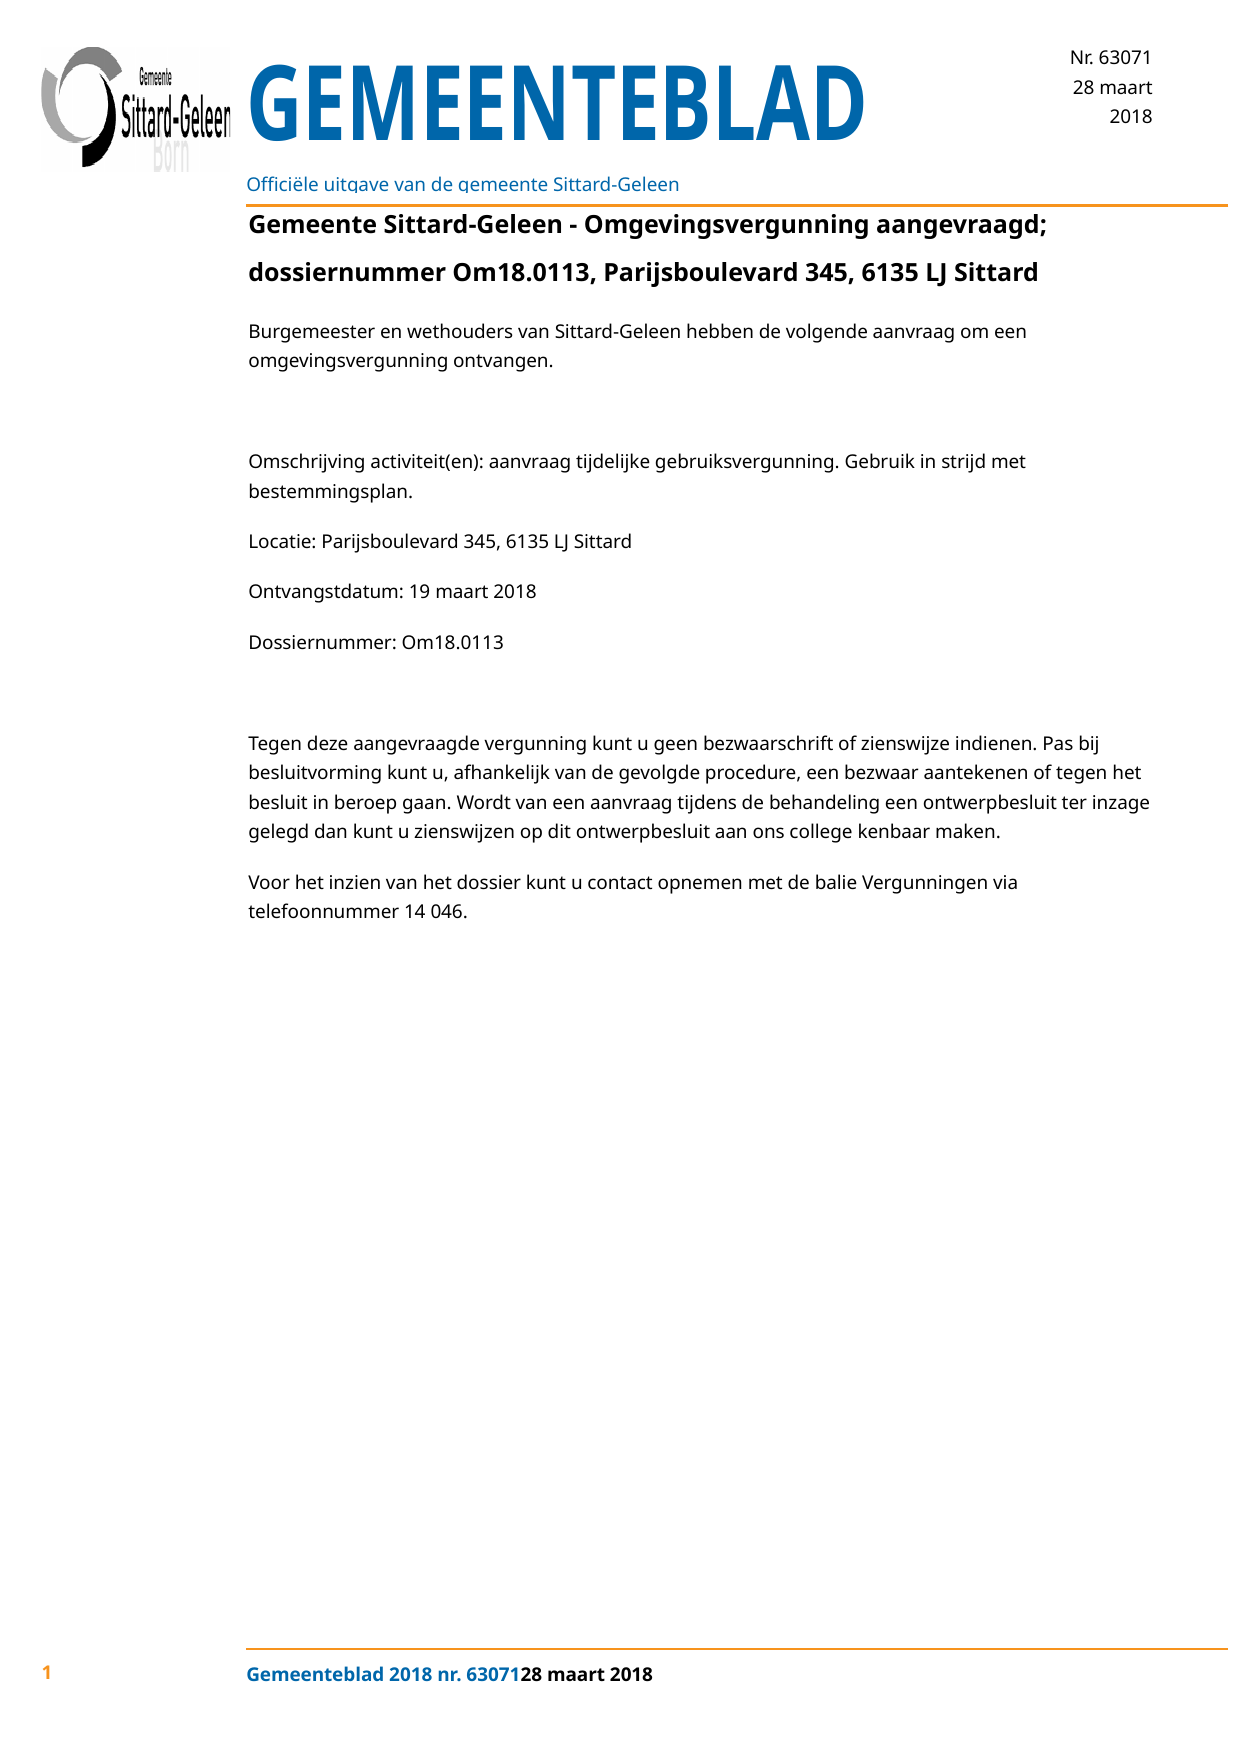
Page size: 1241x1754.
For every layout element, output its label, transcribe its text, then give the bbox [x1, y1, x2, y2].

text Omschrijving activiteit(en): aanvraag tijdelijke gebruiksvergunning. Gebruik in strijd met bestemmingsplan. [248, 448, 1152, 504]
text Burgemeester en wethouders van Sittard-Geleen hebben de volgende aanvraag om een omgevingsvergunning ontvangen. [248, 318, 1152, 373]
text Ontvangstdatum: 19 maart 2018 [248, 579, 1152, 604]
text Gemeente Sittard-Geleen - Omgevingsvergunning aangevraagd; dossiernummer Om18.0113, Parijsboulevard 345, 6135 LJ Sittard [248, 207, 1152, 288]
text Voor het inzien van het dossier kunt u contact opnemen met de balie Vergunningen via telefoonnummer 14 046. [248, 869, 1152, 924]
text Dossiernummer: Om18.0113 [248, 629, 1152, 655]
text Tegen deze aangevraagde vergunning kunt u geen bezwaarschrift of zienswijze indienen. Pas bij besluitvorming kunt u, afhankelijk van de gevolgde procedure, een bezwaar aantekenen of tegen het besluit in beroep gaan. Wordt van een aanvraag tijdens de behandeling een ontwerpbesluit ter inzage gelegd dan kunt u zienswijzen op dit ontwerpbesluit aan ons college kenbaar maken. [248, 730, 1152, 844]
text Locatie: Parijsboulevard 345, 6135 LJ Sittard [248, 528, 1152, 554]
picture [41, 47, 231, 172]
